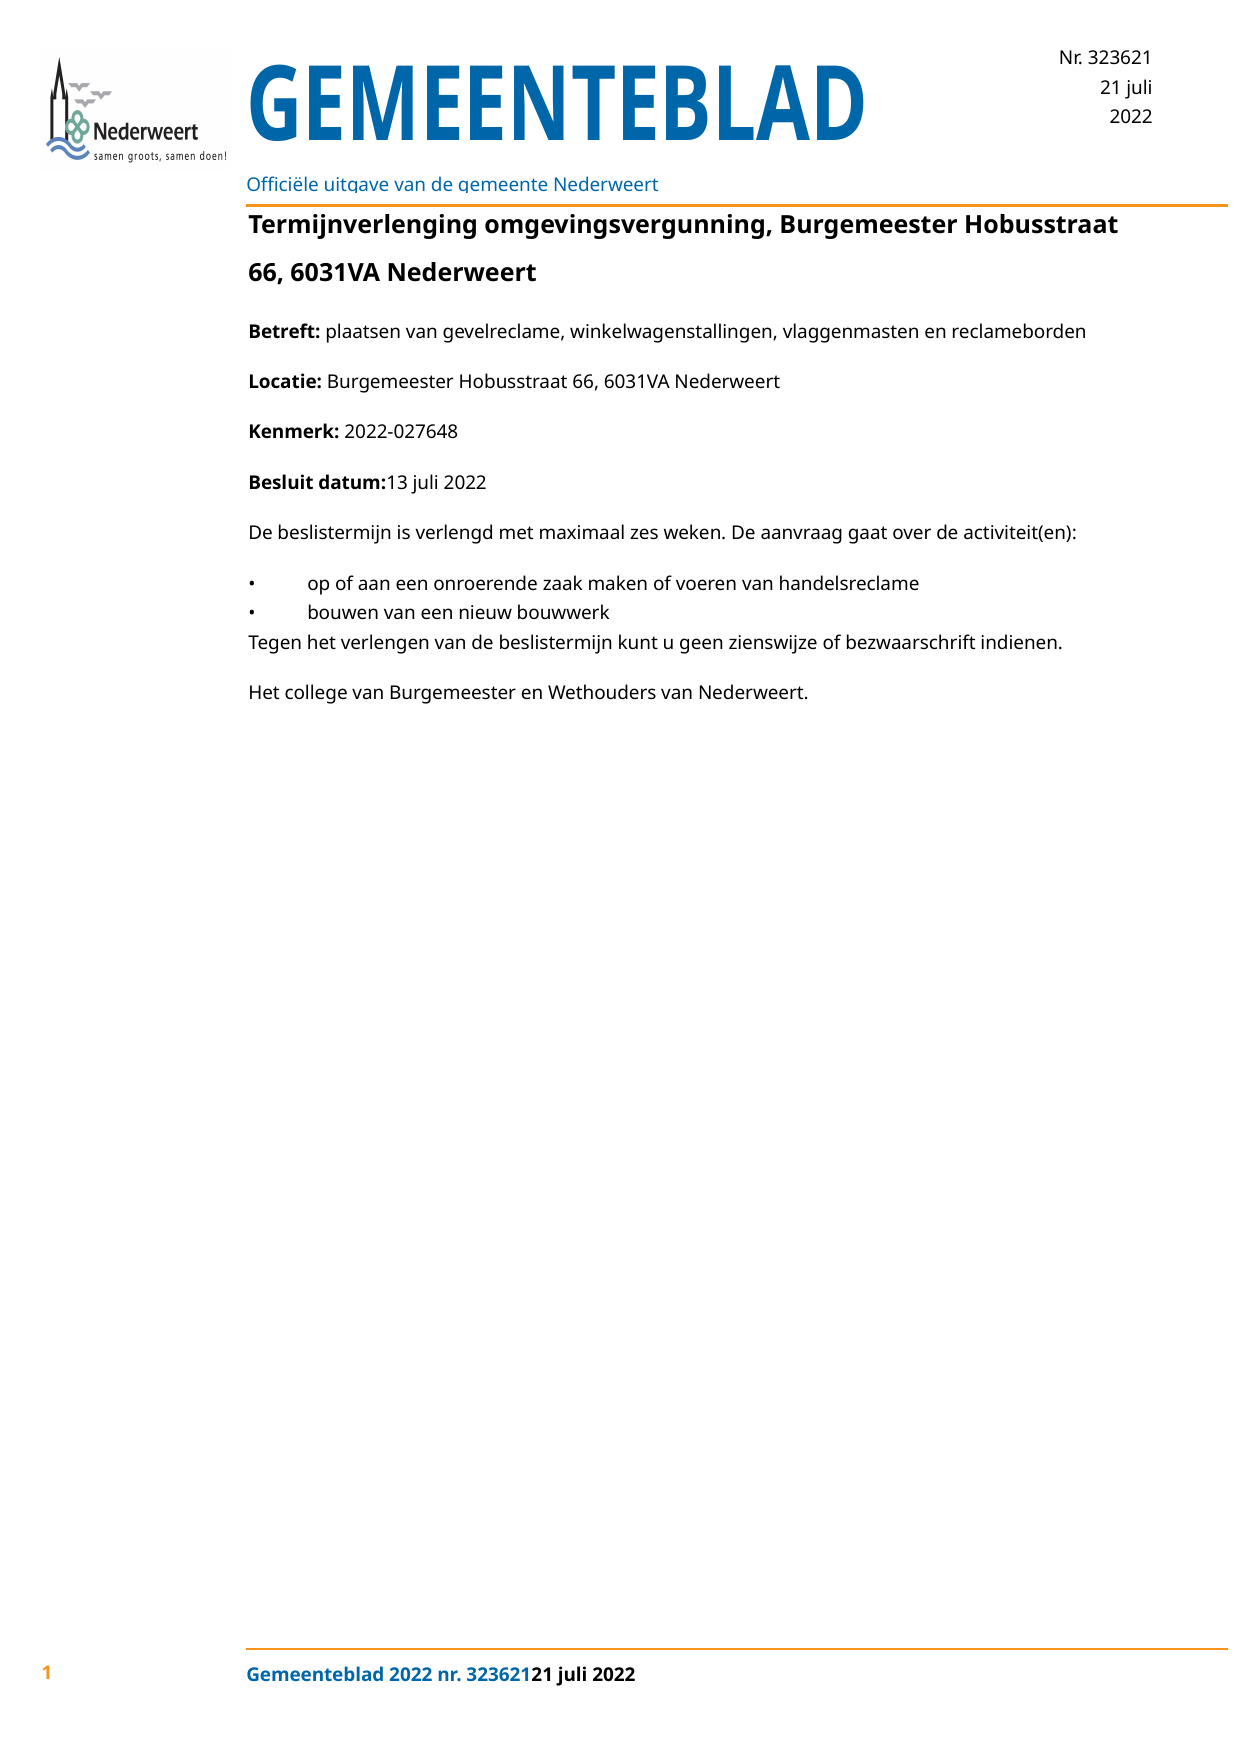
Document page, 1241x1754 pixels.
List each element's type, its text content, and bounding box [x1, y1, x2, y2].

text Termijnverlenging omgevingsvergunning, Burgemeester Hobusstraat 66, 6031VA Nederweert [248, 207, 1152, 288]
text Locatie: Burgemeester Hobusstraat 66, 6031VA Nederweert [248, 368, 1152, 394]
list op of aan een onroerende zaak maken of voeren van handelsreclame [248, 570, 1152, 596]
text De beslistermijn is verlengd met maximaal zes weken. De aanvraag gaat over de activiteit(en): [248, 519, 1152, 545]
text Betreft: plaatsen van gevelreclame, winkelwagenstallingen, vlaggenmasten en reclameborden [248, 318, 1152, 344]
list bouwen van een nieuw bouwwerk [248, 599, 1152, 625]
picture [41, 47, 231, 172]
text Kenmerk: 2022-027648 [248, 419, 1152, 444]
text Besluit datum:13 juli 2022 [248, 469, 1152, 495]
text Tegen het verlengen van de beslistermijn kunt u geen zienswijze of bezwaarschrift indienen. [248, 629, 1152, 655]
text Het college van Burgemeester en Wethouders van Nederweert. [248, 679, 1152, 705]
